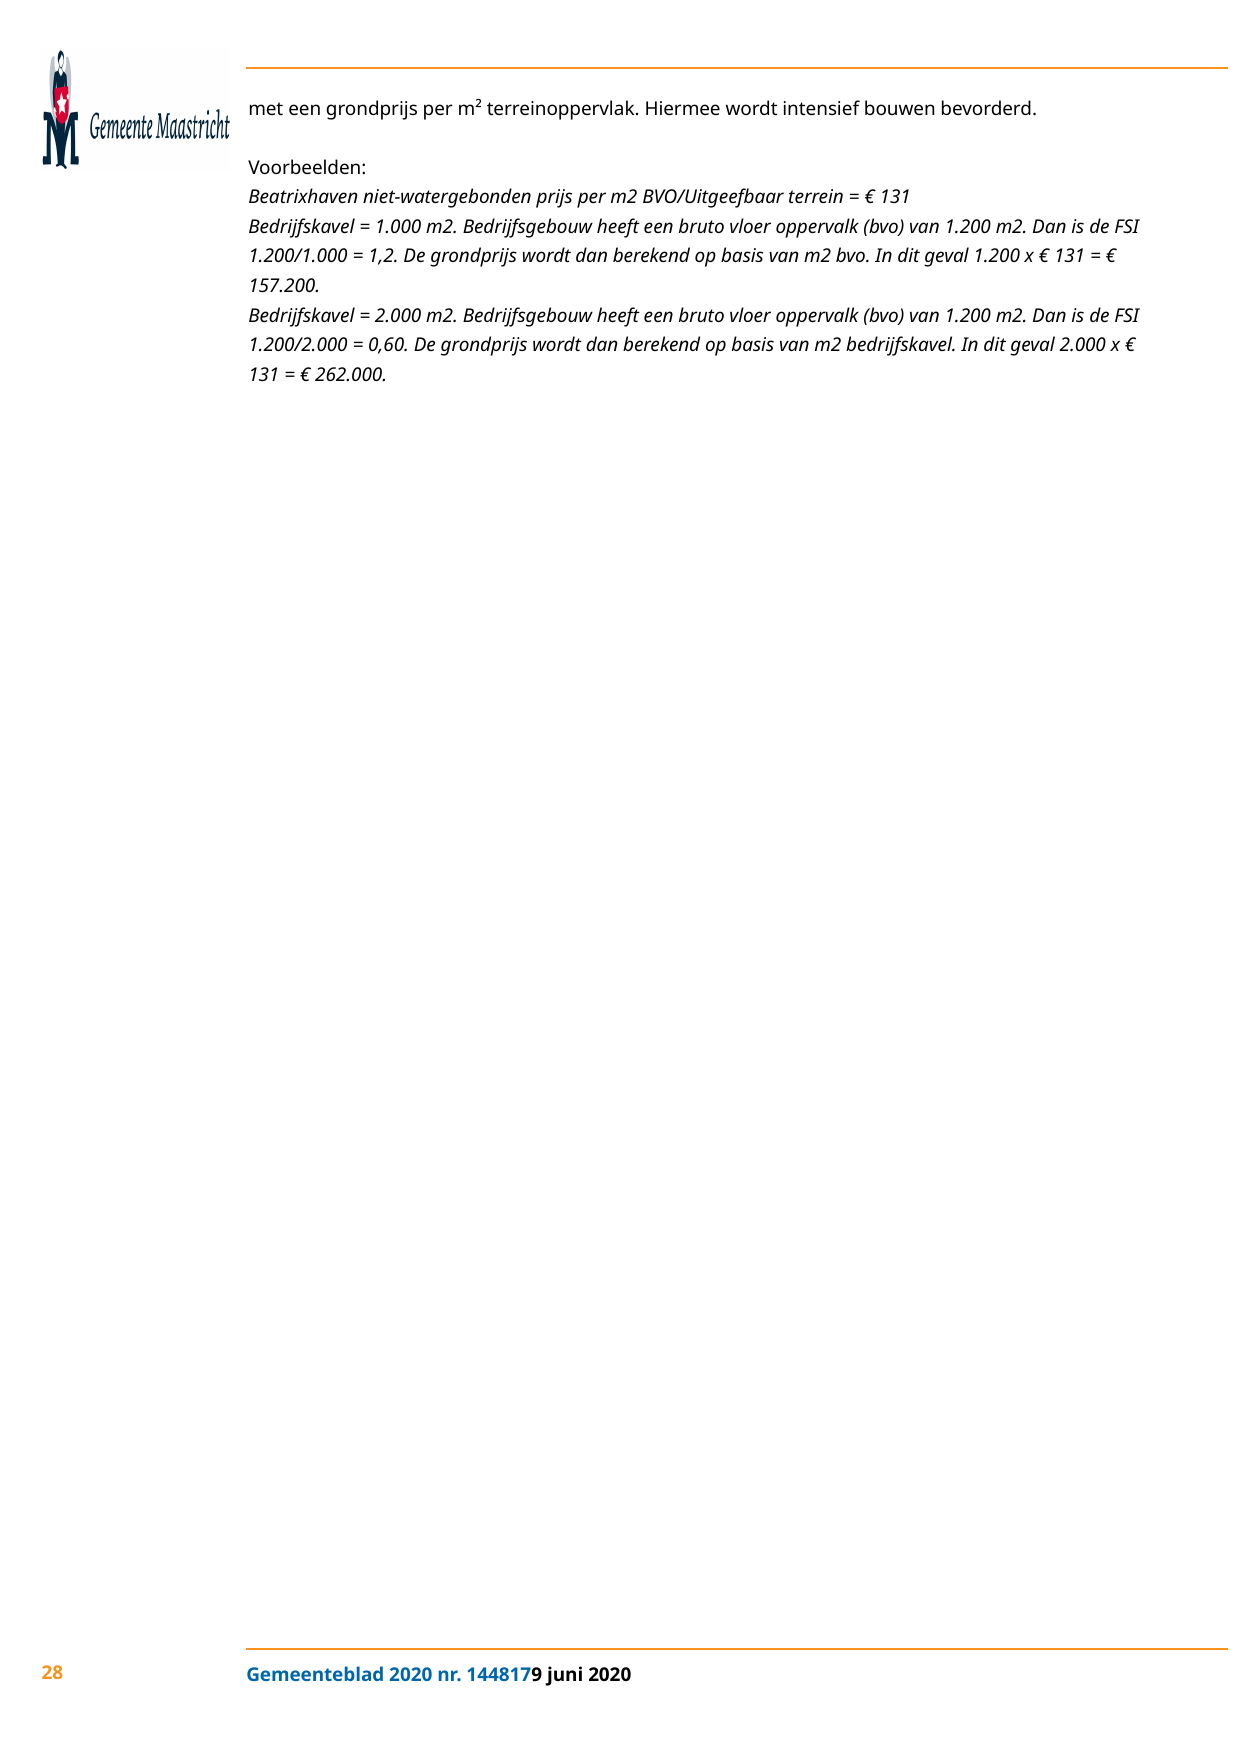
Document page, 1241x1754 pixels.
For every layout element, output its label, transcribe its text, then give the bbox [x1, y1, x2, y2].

picture [41, 47, 231, 172]
text Bedrijfskavel = 1.000 m2. Bedrijfsgebouw heeft een bruto vloer oppervalk (bvo) van 1.200 m2. Dan is de FSI 1.200/1.000 = 1,2. De grondprijs wordt dan berekend op basis van m2 bvo. In dit geval 1.200 x € 131 = € 157.200. [248, 213, 1152, 298]
text Bedrijfskavel = 2.000 m2. Bedrijfsgebouw heeft een bruto vloer oppervalk (bvo) van 1.200 m2. Dan is de FSI 1.200/2.000 = 0,60. De grondprijs wordt dan berekend op basis van m2 bedrijfskavel. In dit geval 2.000 x € 131 = € 262.000. [248, 302, 1152, 387]
text Beatrixhaven niet-watergebonden prijs per m2 BVO/Uitgeefbaar terrein = € 131 [248, 183, 1152, 209]
text met een grondprijs per m² terreinoppervlak. Hiermee wordt intensief bouwen bevorderd. [248, 95, 1152, 121]
text Voorbeelden: [248, 154, 1152, 180]
